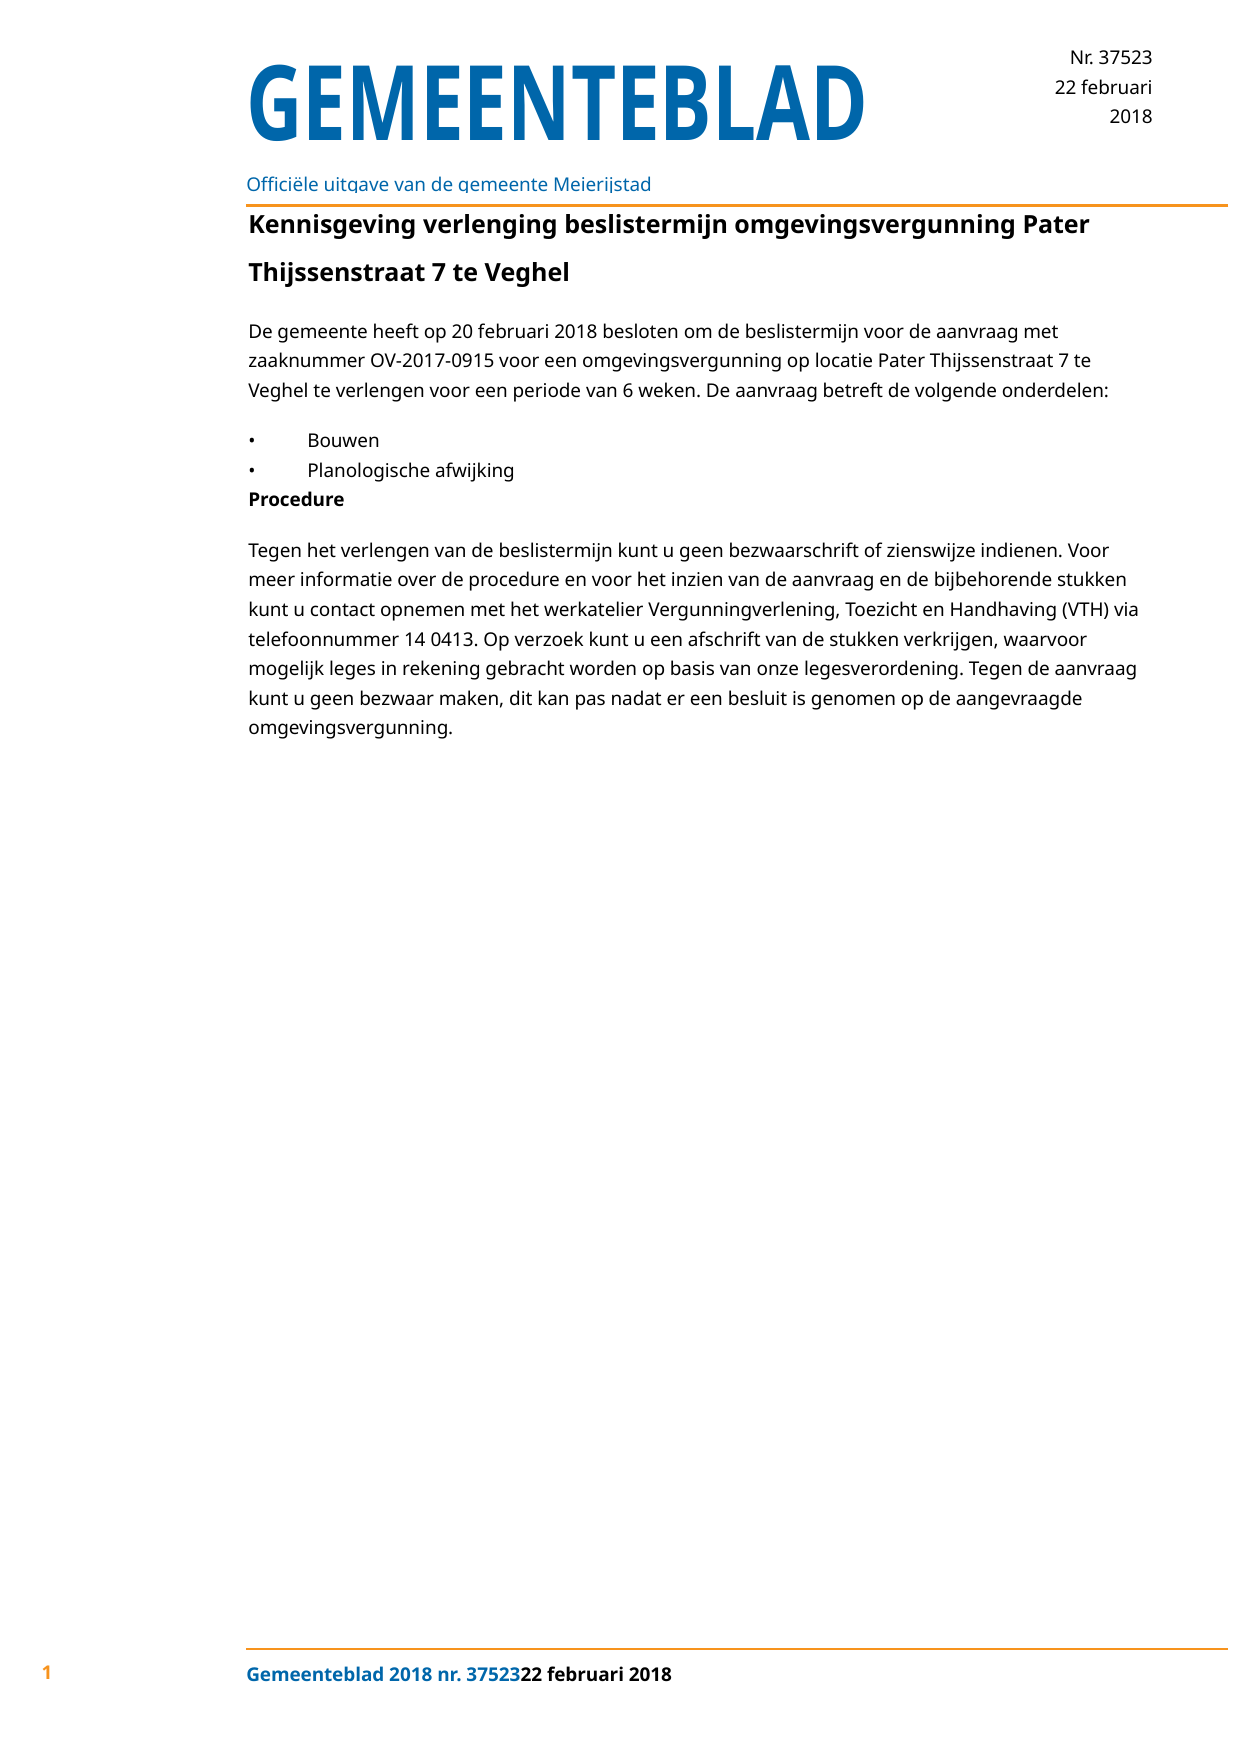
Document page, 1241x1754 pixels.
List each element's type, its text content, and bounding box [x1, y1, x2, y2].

text Kennisgeving verlenging beslistermijn omgevingsvergunning Pater Thijssenstraat 7 te Veghel [248, 207, 1152, 288]
picture [41, 47, 231, 172]
text De gemeente heeft op 20 februari 2018 besloten om de beslistermijn voor de aanvraag met zaaknummer OV-2017-0915 voor een omgevingsvergunning op locatie Pater Thijssenstraat 7 te Veghel te verlengen voor een periode van 6 weken. De aanvraag betreft de volgende onderdelen: [248, 318, 1152, 403]
text Procedure [248, 487, 1152, 512]
list Bouwen [248, 427, 1152, 453]
text Tegen het verlengen van de beslistermijn kunt u geen bezwaarschrift of zienswijze indienen. Voor meer informatie over de procedure en voor het inzien van de aanvraag en de bijbehorende stukken kunt u contact opnemen met het werkatelier Vergunningverlening, Toezicht en Handhaving (VTH) via telefoonnummer 14 0413. Op verzoek kunt u een afschrift van de stukken verkrijgen, waarvoor mogelijk leges in rekening gebracht worden op basis van onze legesverordening. Tegen de aanvraag kunt u geen bezwaar maken, dit kan pas nadat er een besluit is genomen op de aangevraagde omgevingsvergunning. [248, 537, 1152, 740]
list Planologische afwijking [248, 457, 1152, 483]
